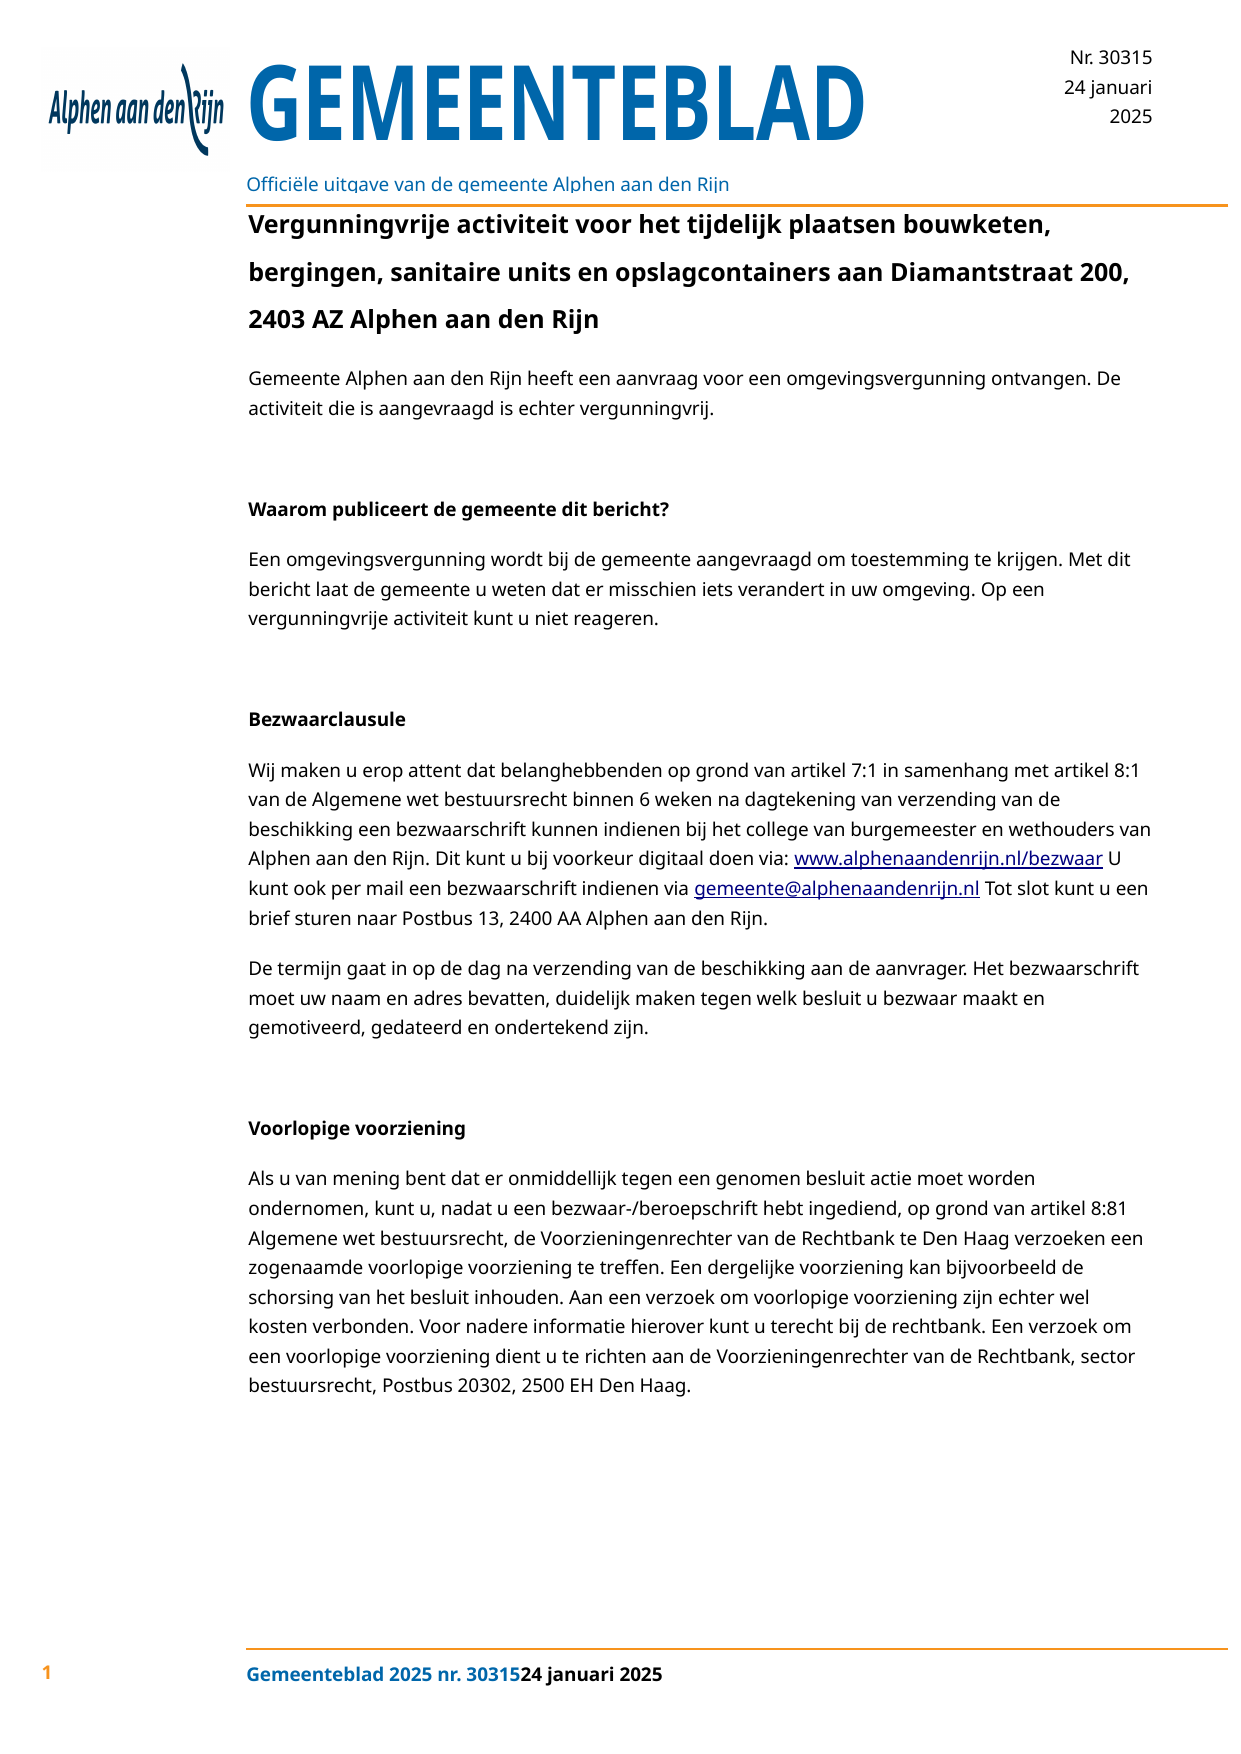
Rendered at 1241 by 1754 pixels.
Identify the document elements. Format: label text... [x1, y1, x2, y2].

picture [41, 47, 231, 172]
text De termijn gaat in op de dag na verzending van de beschikking aan de aanvrager. Het bezwaarschrift moet uw naam en adres bevatten, duidelijk maken tegen welk besluit u bezwaar maakt en gemotiveerd, gedateerd en ondertekend zijn. [248, 955, 1152, 1040]
text Als u van mening bent dat er onmiddellijk tegen een genomen besluit actie moet worden ondernomen, kunt u, nadat u een bezwaar-/beroepschrift hebt ingediend, op grond van artikel 8:81 Algemene wet bestuursrecht, de Voorzieningenrechter van de Rechtbank te Den Haag verzoeken een zogenaamde voorlopige voorziening te treffen. Een dergelijke voorziening kan bijvoorbeeld de schorsing van het besluit inhouden. Aan een verzoek om voorlopige voorziening zijn echter wel kosten verbonden. Voor nadere informatie hierover kunt u terecht bij de rechtbank. Een verzoek om een voorlopige voorziening dient u te richten aan de Voorzieningenrechter van de Rechtbank, sector bestuursrecht, Postbus 20302, 2500 EH Den Haag. [248, 1166, 1152, 1398]
text Een omgevingsvergunning wordt bij de gemeente aangevraagd om toestemming te krijgen. Met dit bericht laat de gemeente u weten dat er misschien iets verandert in uw omgeving. Op een vergunningvrije activiteit kunt u niet reageren. [248, 546, 1152, 631]
text Voorlopige voorziening [248, 1115, 1152, 1141]
text Bezwaarclausule [248, 706, 1152, 732]
text Gemeente Alphen aan den Rijn heeft een aanvraag voor een omgevingsvergunning ontvangen. De activiteit die is aangevraagd is echter vergunningvrij. [248, 366, 1152, 421]
text Vergunningvrije activiteit voor het tijdelijk plaatsen bouwketen, bergingen, sanitaire units en opslagcontainers aan Diamantstraat 200, 2403 AZ Alphen aan den Rijn [248, 207, 1152, 336]
text Waarom publiceert de gemeente dit bericht? [248, 496, 1152, 522]
text Wij maken u erop attent dat belanghebbenden op grond van artikel 7:1 in samenhang met artikel 8:1 van de Algemene wet bestuursrecht binnen 6 weken na dagtekening van verzending van de beschikking een bezwaarschrift kunnen indienen bij het college van burgemeester en wethouders van Alphen aan den Rijn. Dit kunt u bij voorkeur digitaal doen via: www.alphenaandenrijn.nl/bezwaar U kunt ook per mail een bezwaarschrift indienen via gemeente@alphenaandenrijn.nl Tot slot kunt u een brief sturen naar Postbus 13, 2400 AA Alphen aan den Rijn. [248, 757, 1152, 930]
